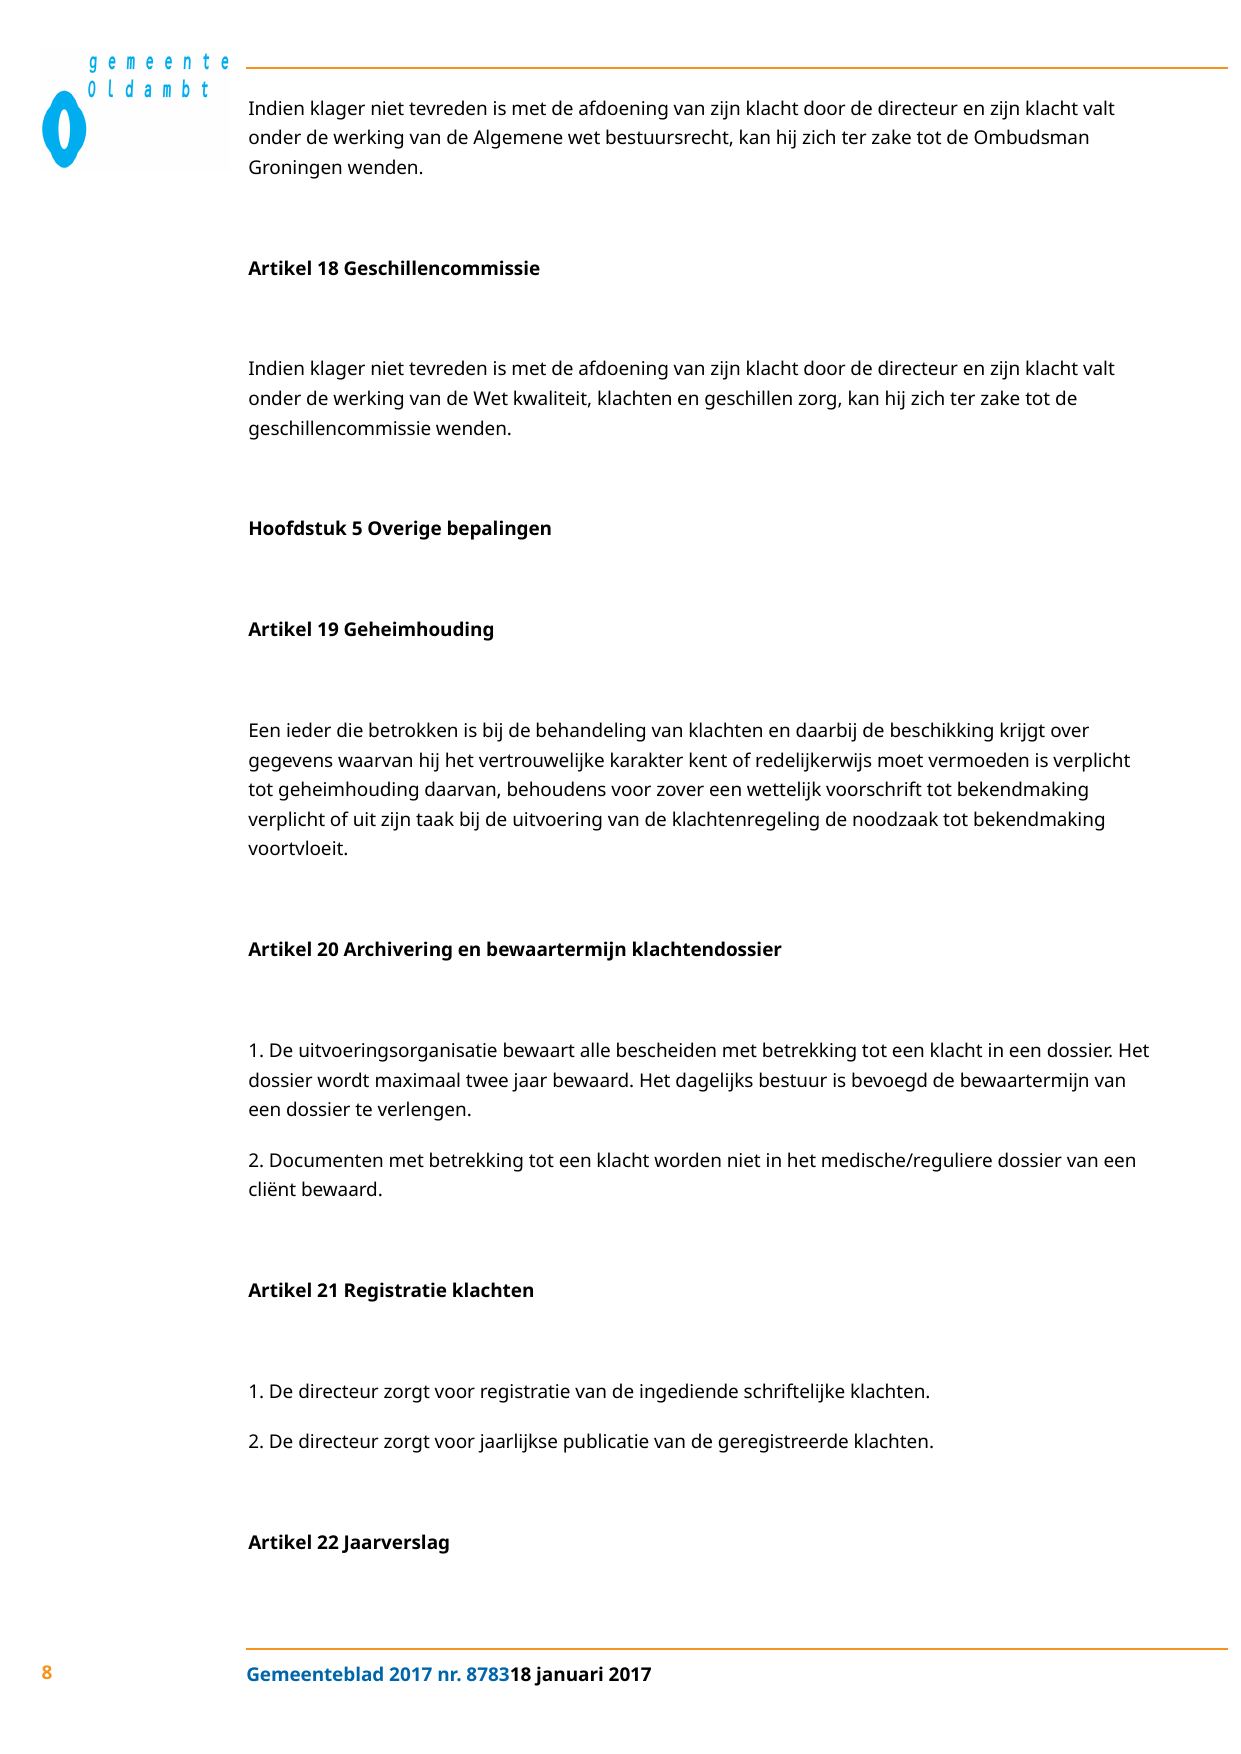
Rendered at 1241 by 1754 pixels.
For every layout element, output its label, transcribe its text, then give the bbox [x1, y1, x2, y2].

text Artikel 22 Jaarverslag [248, 1529, 1152, 1555]
text Artikel 19 Geheimhouding [248, 616, 1152, 642]
text Indien klager niet tevreden is met de afdoening van zijn klacht door de directeur en zijn klacht valt onder de werking van de Algemene wet bestuursrecht, kan hij zich ter zake tot de Ombudsman Groningen wenden. [248, 95, 1152, 180]
text 1. De directeur zorgt voor registratie van de ingediende schriftelijke klachten. [248, 1378, 1152, 1404]
text 2. De directeur zorgt voor jaarlijkse publicatie van de geregistreerde klachten. [248, 1428, 1152, 1454]
text Artikel 18 Geschillencommissie [248, 255, 1152, 281]
picture [41, 47, 231, 172]
text 1. De uitvoeringsorganisatie bewaart alle bescheiden met betrekking tot een klacht in een dossier. Het dossier wordt maximaal twee jaar bewaard. Het dagelijks bestuur is bevoegd de bewaartermijn van een dossier te verlengen. [248, 1037, 1152, 1122]
text Indien klager niet tevreden is met de afdoening van zijn klacht door de directeur en zijn klacht valt onder de werking van de Wet kwaliteit, klachten en geschillen zorg, kan hij zich ter zake tot de geschillencommissie wenden. [248, 356, 1152, 441]
text Een ieder die betrokken is bij de behandeling van klachten en daarbij de beschikking krijgt over gegevens waarvan hij het vertrouwelijke karakter kent of redelijkerwijs moet vermoeden is verplicht tot geheimhouding daarvan, behoudens voor zover een wettelijk voorschrift tot bekendmaking verplicht of uit zijn taak bij de uitvoering van de klachtenregeling de noodzaak tot bekendmaking voortvloeit. [248, 717, 1152, 861]
text Artikel 20 Archivering en bewaartermijn klachtendossier [248, 936, 1152, 962]
text Artikel 21 Registratie klachten [248, 1277, 1152, 1303]
text Hoofdstuk 5 Overige bepalingen [248, 516, 1152, 541]
text 2. Documenten met betrekking tot een klacht worden niet in het medische/reguliere dossier van een cliënt bewaard. [248, 1147, 1152, 1202]
